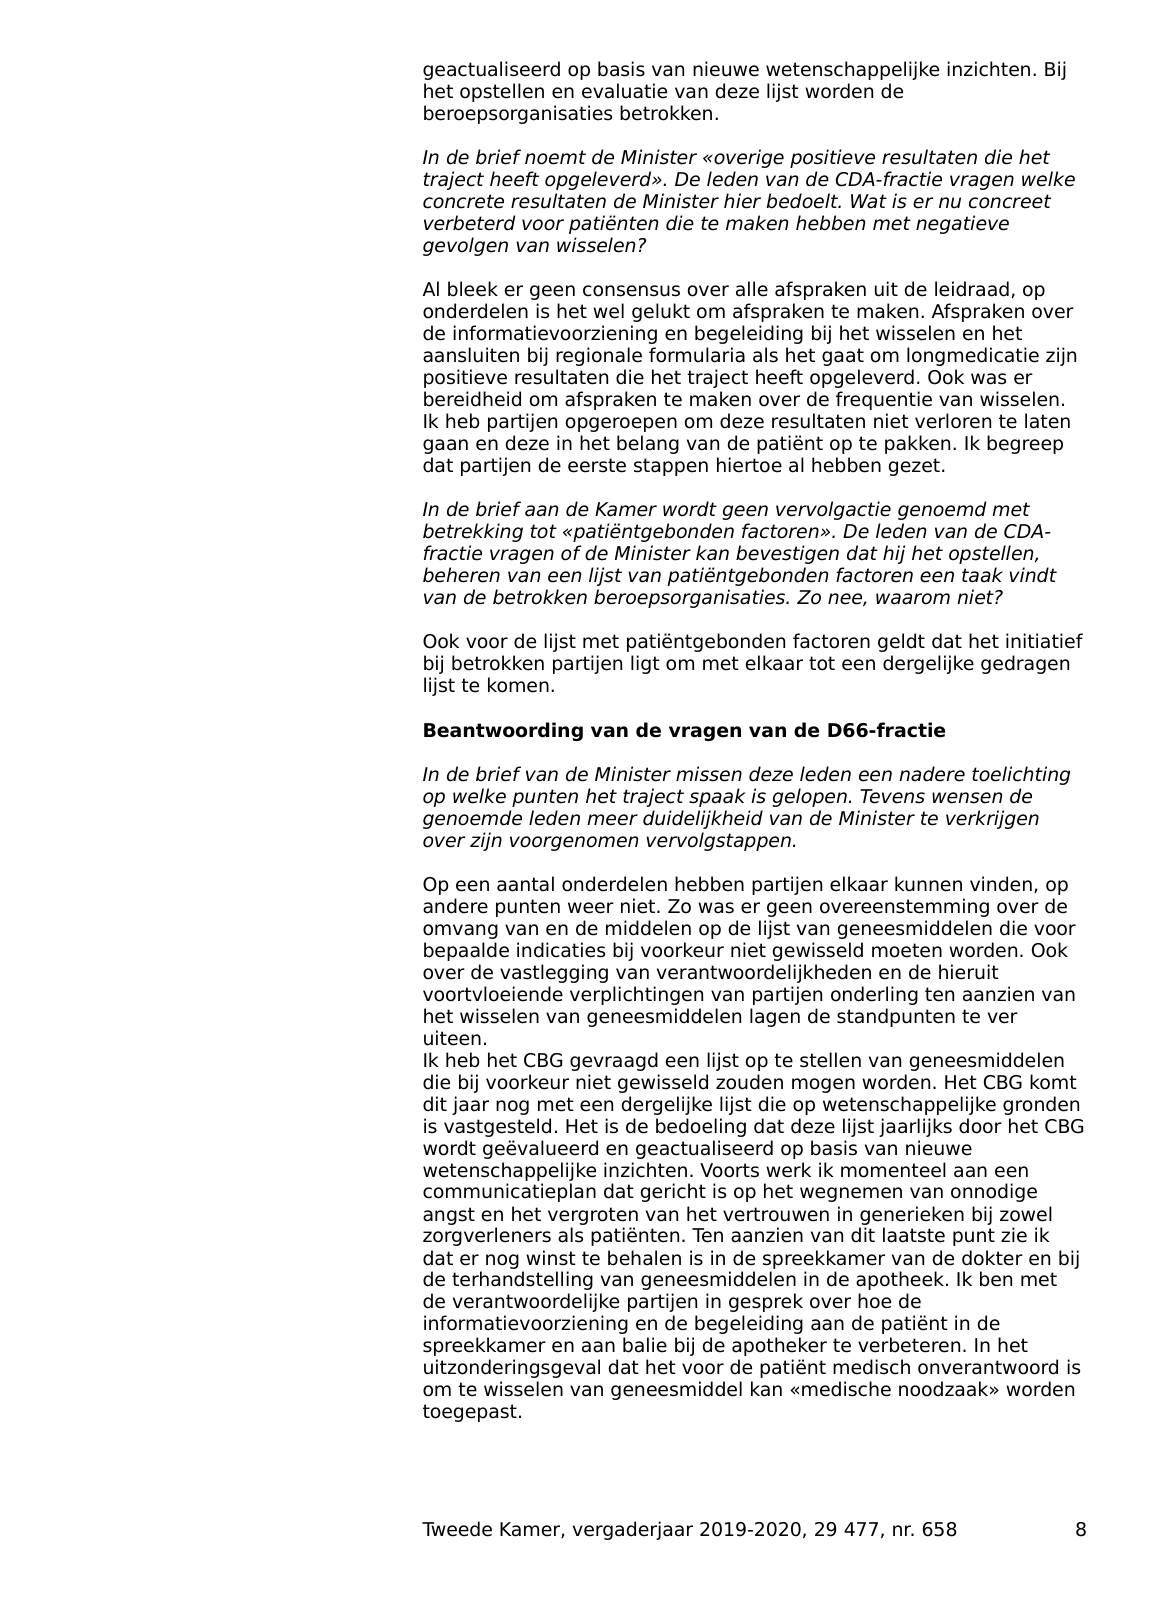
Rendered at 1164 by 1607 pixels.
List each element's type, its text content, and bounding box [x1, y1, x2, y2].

text In de brief noemt de Minister «overige positieve resultaten die het traject heeft opgeleverd». De leden van de CDA-fractie vragen welke concrete resultaten de Minister hier bedoelt. Wat is er nu concreet verbeterd voor patiënten die te maken hebben met negatieve gevolgen van wisselen? [422, 147, 1087, 257]
text Ook voor de lijst met patiëntgebonden factoren geldt dat het initiatief bij betrokken partijen ligt om met elkaar tot een dergelijke gedragen lijst te komen. [422, 631, 1087, 697]
subtitle Beantwoording van de vragen van de D66-fractie [422, 719, 1087, 741]
text Op een aantal onderdelen hebben partijen elkaar kunnen vinden, op andere punten weer niet. Zo was er geen overeenstemming over de omvang van en de middelen op de lijst van geneesmiddelen die voor bepaalde indicaties bij voorkeur niet gewisseld moeten worden. Ook over de vastlegging van verantwoordelijkheden en de hieruit voortvloeiende verplichtingen van partijen onderling ten aanzien van het wisselen van geneesmiddelen lagen de standpunten te ver uiteen. [422, 874, 1087, 1049]
text In de brief aan de Kamer wordt geen vervolgactie genoemd met betrekking tot «patiëntgebonden factoren». De leden van de CDA-fractie vragen of de Minister kan bevestigen dat hij het opstellen, beheren van een lijst van patiëntgebonden factoren een taak vindt van de betrokken beroepsorganisaties. Zo nee, waarom niet? [422, 499, 1087, 609]
text Al bleek er geen consensus over alle afspraken uit de leidraad, op onderdelen is het wel gelukt om afspraken te maken. Afspraken over de informatievoorziening en begeleiding bij het wisselen en het aansluiten bij regionale formularia als het gaat om longmedicatie zijn positieve resultaten die het traject heeft opgeleverd. Ook was er bereidheid om afspraken te maken over de frequentie van wisselen. Ik heb partijen opgeroepen om deze resultaten niet verloren te laten gaan en deze in het belang van de patiënt op te pakken. Ik begreep dat partijen de eerste stappen hiertoe al hebben gezet. [422, 279, 1087, 477]
text In de brief van de Minister missen deze leden een nadere toelichting op welke punten het traject spaak is gelopen. Tevens wensen de genoemde leden meer duidelijkheid van de Minister te verkrijgen over zijn voorgenomen vervolgstappen. [422, 764, 1087, 852]
text Ik heb het CBG gevraagd een lijst op te stellen van geneesmiddelen die bij voorkeur niet gewisseld zouden mogen worden. Het CBG komt dit jaar nog met een dergelijke lijst die op wetenschappelijke gronden is vastgesteld. Het is de bedoeling dat deze lijst jaarlijks door het CBG wordt geëvalueerd en geactualiseerd op basis van nieuwe wetenschappelijke inzichten. Voorts werk ik momenteel aan een communicatieplan dat gericht is op het wegnemen van onnodige angst en het vergroten van het vertrouwen in generieken bij zowel zorgverleners als patiënten. Ten aanzien van dit laatste punt zie ik dat er nog winst te behalen is in de spreekkamer van de dokter en bij de terhandstelling van geneesmiddelen in de apotheek. Ik ben met de verantwoordelijke partijen in gesprek over hoe de informatievoorziening en de begeleiding aan de patiënt in de spreekkamer en aan balie bij de apotheker te verbeteren. In het uitzonderingsgeval dat het voor de patiënt medisch onverantwoord is om te wisselen van geneesmiddel kan «medische noodzaak» worden toegepast. [422, 1049, 1087, 1423]
text geactualiseerd op basis van nieuwe wetenschappelijke inzichten. Bij het opstellen en evaluatie van deze lijst worden de beroepsorganisaties betrokken. [422, 59, 1087, 125]
